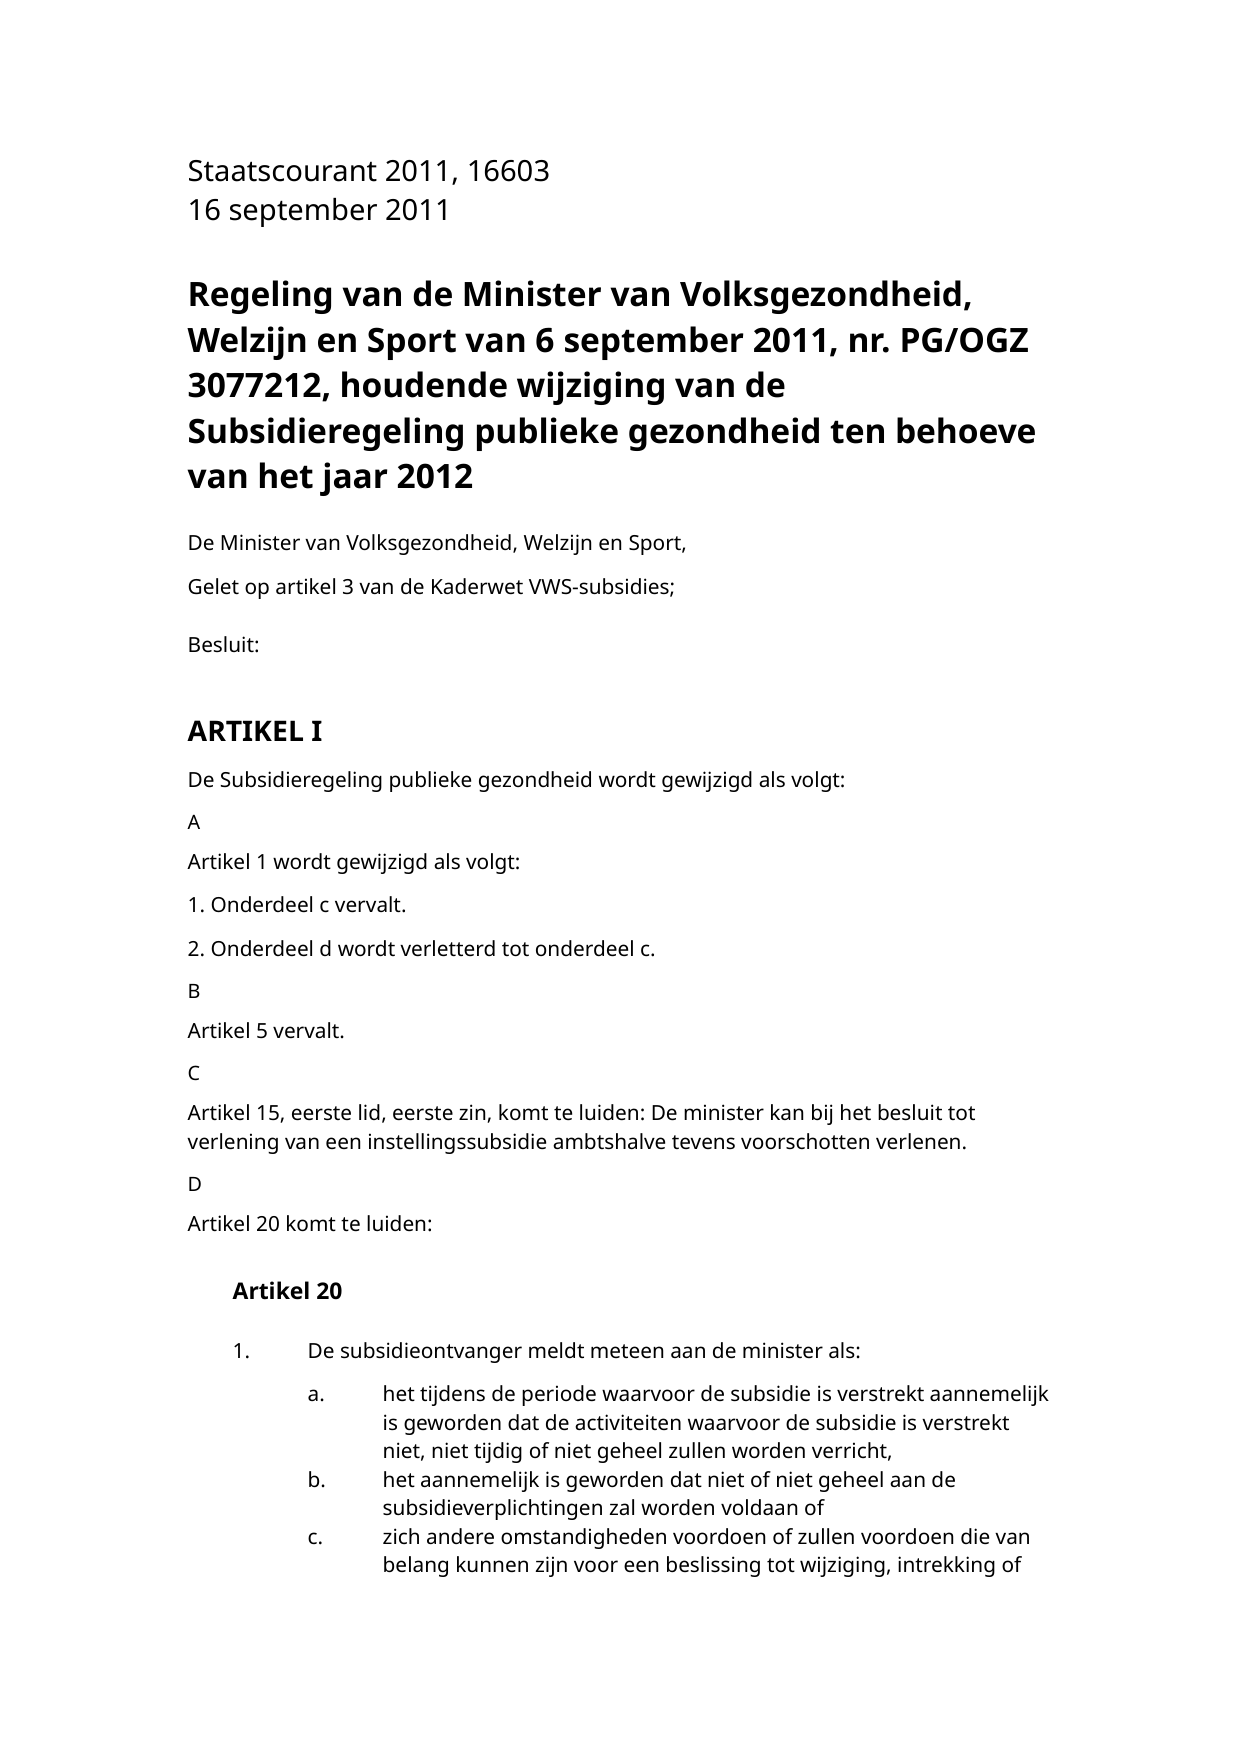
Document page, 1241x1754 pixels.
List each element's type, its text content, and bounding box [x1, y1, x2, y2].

text Staatscourant 2011, 16603 [187, 150, 1053, 190]
text Gelet op artikel 3 van de Kaderwet VWS-subsidies; [187, 572, 1053, 600]
text 2. Onderdeel d wordt verletterd tot onderdeel c. [187, 934, 1053, 962]
text A [187, 808, 1053, 835]
subtitle Artikel 20 [232, 1275, 1053, 1306]
list het tijdens de periode waarvoor de subsidie is verstrekt aannemelijk is geworden dat de activiteiten waarvoor de subsidie is verstrekt niet, niet tijdig of niet geheel zullen worden verricht, [307, 1379, 1053, 1465]
text C [187, 1059, 1053, 1087]
text Artikel 5 vervalt. [187, 1016, 1053, 1044]
text De Subsidieregeling publieke gezondheid wordt gewijzigd als volgt: [187, 765, 1053, 793]
text B [187, 977, 1053, 1004]
text Artikel 20 komt te luiden: [187, 1209, 1053, 1237]
text Artikel 1 wordt gewijzigd als volgt: [187, 847, 1053, 876]
text Besluit: [187, 630, 1053, 659]
text D [187, 1170, 1053, 1197]
text 16 september 2011 [187, 190, 1053, 229]
text Artikel 15, eerste lid, eerste zin, komt te luiden: De minister kan bij het besluit tot verlening van een instellingssubsidie ambtshalve tevens voorschotten verlenen. [187, 1098, 1053, 1155]
text 1. Onderdeel c vervalt. [187, 891, 1053, 919]
subtitle Regeling van de Minister van Volksgezondheid, Welzijn en Sport van 6 september 2011, nr. PG/OGZ 3077212, houdende wijziging van de Subsidieregeling publieke gezondheid ten behoeve van het jaar 2012 [187, 271, 1053, 498]
list De subsidieontvanger meldt meteen aan de minister als: [232, 1336, 1053, 1364]
text De Minister van Volksgezondheid, Welzijn en Sport, [187, 528, 1053, 557]
list zich andere omstandigheden voordoen of zullen voordoen die van belang kunnen zijn voor een beslissing tot wijziging, intrekking of [307, 1522, 1053, 1579]
list het aannemelijk is geworden dat niet of niet geheel aan de subsidieverplichtingen zal worden voldaan of [307, 1465, 1053, 1522]
subtitle ARTIKEL I [187, 711, 1053, 750]
